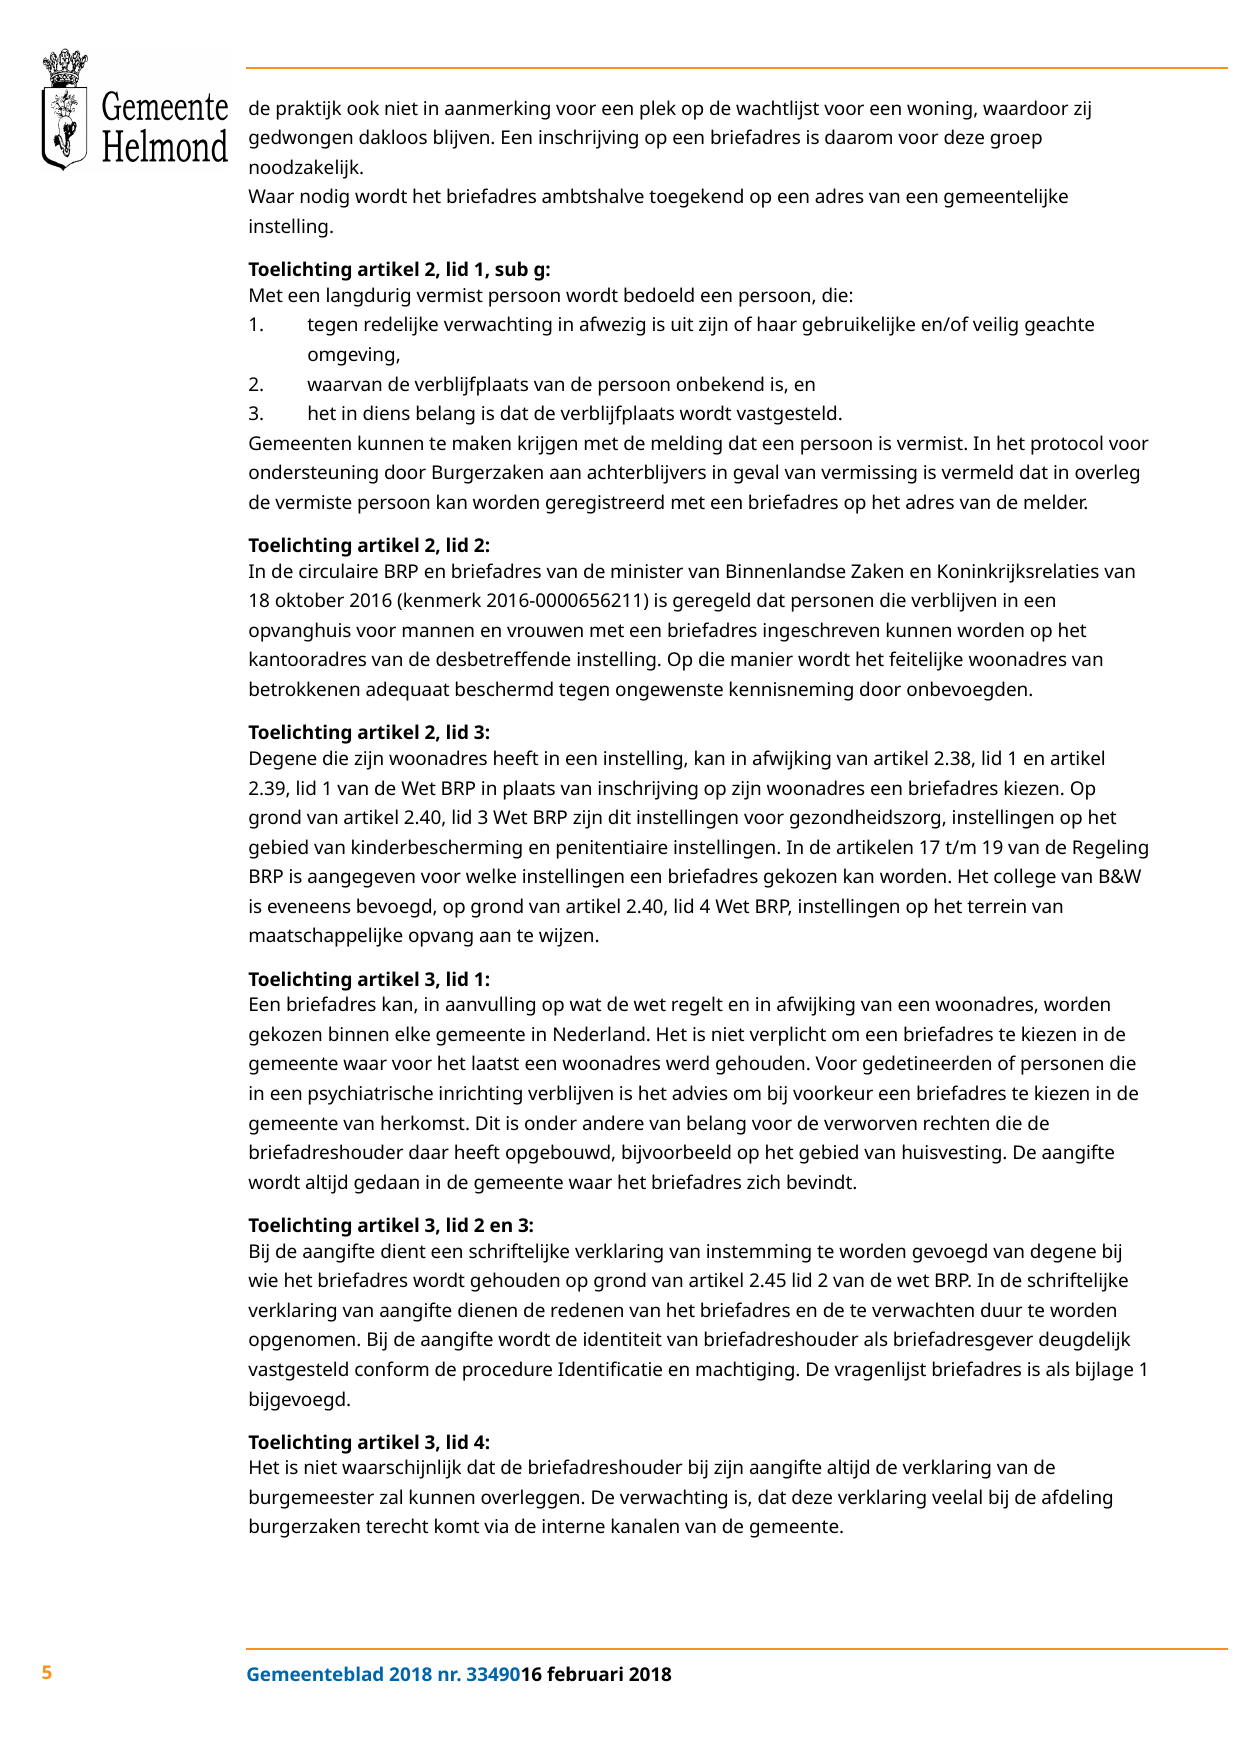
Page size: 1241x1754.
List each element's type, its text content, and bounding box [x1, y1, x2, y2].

text Toelichting artikel 2, lid 2: [248, 532, 1152, 558]
list waarvan de verblijfplaats van de persoon onbekend is, en [248, 371, 1152, 396]
list het in diens belang is dat de verblijfplaats wordt vastgesteld. [248, 400, 1152, 426]
text de praktijk ook niet in aanmerking voor een plek op de wachtlijst voor een woning, waardoor zij gedwongen dakloos blijven. Een inschrijving op een briefadres is daarom voor deze groep noodzakelijk. [248, 95, 1152, 180]
text Toelichting artikel 3, lid 4: [248, 1429, 1152, 1454]
text Degene die zijn woonadres heeft in een instelling, kan in afwijking van artikel 2.38, lid 1 en artikel 2.39, lid 1 van de Wet BRP in plaats van inschrijving op zijn woonadres een briefadres kiezen. Op grond van artikel 2.40, lid 3 Wet BRP zijn dit instellingen voor gezondheidszorg, instellingen op het gebied van kinderbescherming en penitentiaire instellingen. In de artikelen 17 t/m 19 van de Regeling BRP is aangegeven voor welke instellingen een briefadres gekozen kan worden. Het college van B&W is eveneens bevoegd, op grond van artikel 2.40, lid 4 Wet BRP, instellingen op het terrein van maatschappelijke opvang aan te wijzen. [248, 745, 1152, 948]
text Een briefadres kan, in aanvulling op wat de wet regelt en in afwijking van een woonadres, worden gekozen binnen elke gemeente in Nederland. Het is niet verplicht om een briefadres te kiezen in de gemeente waar voor het laatst een woonadres werd gehouden. Voor gedetineerden of personen die in een psychiatrische inrichting verblijven is het advies om bij voorkeur een briefadres te kiezen in de gemeente van herkomst. Dit is onder andere van belang voor de verworven rechten die de briefadreshouder daar heeft opgebouwd, bijvoorbeeld op het gebied van huisvesting. De aangifte wordt altijd gedaan in de gemeente waar het briefadres zich bevindt. [248, 991, 1152, 1195]
text Waar nodig wordt het briefadres ambtshalve toegekend op een adres van een gemeentelijke instelling. [248, 183, 1152, 239]
picture [41, 47, 231, 172]
text In de circulaire BRP en briefadres van de minister van Binnenlandse Zaken en Koninkrijksrelaties van 18 oktober 2016 (kenmerk 2016-0000656211) is geregeld dat personen die verblijven in een opvanghuis voor mannen en vrouwen met een briefadres ingeschreven kunnen worden op het kantooradres van de desbetreffende instelling. Op die manier wordt het feitelijke woonadres van betrokkenen adequaat beschermd tegen ongewenste kennisneming door onbevoegden. [248, 558, 1152, 702]
text Toelichting artikel 3, lid 2 en 3: [248, 1212, 1152, 1238]
text Bij de aangifte dient een schriftelijke verklaring van instemming te worden gevoegd van degene bij wie het briefadres wordt gehouden op grond van artikel 2.45 lid 2 van de wet BRP. In de schriftelijke verklaring van aangifte dienen de redenen van het briefadres en de te verwachten duur te worden opgenomen. Bij de aangifte wordt de identiteit van briefadreshouder als briefadresgever deugdelijk vastgesteld conform de procedure Identificatie en machtiging. De vragenlijst briefadres is als bijlage 1 bijgevoegd. [248, 1238, 1152, 1411]
text Toelichting artikel 3, lid 1: [248, 966, 1152, 991]
text Met een langdurig vermist persoon wordt bedoeld een persoon, die: [248, 282, 1152, 308]
list tegen redelijke verwachting in afwezig is uit zijn of haar gebruikelijke en/of veilig geachte omgeving, [248, 312, 1152, 367]
text Gemeenten kunnen te maken krijgen met de melding dat een persoon is vermist. In het protocol voor ondersteuning door Burgerzaken aan achterblijvers in geval van vermissing is vermeld dat in overleg de vermiste persoon kan worden geregistreerd met een briefadres op het adres van de melder. [248, 430, 1152, 515]
text Toelichting artikel 2, lid 3: [248, 719, 1152, 745]
text Toelichting artikel 2, lid 1, sub g: [248, 256, 1152, 282]
text Het is niet waarschijnlijk dat de briefadreshouder bij zijn aangifte altijd de verklaring van de burgemeester zal kunnen overleggen. De verwachting is, dat deze verklaring veelal bij de afdeling burgerzaken terecht komt via de interne kanalen van de gemeente. [248, 1454, 1152, 1539]
